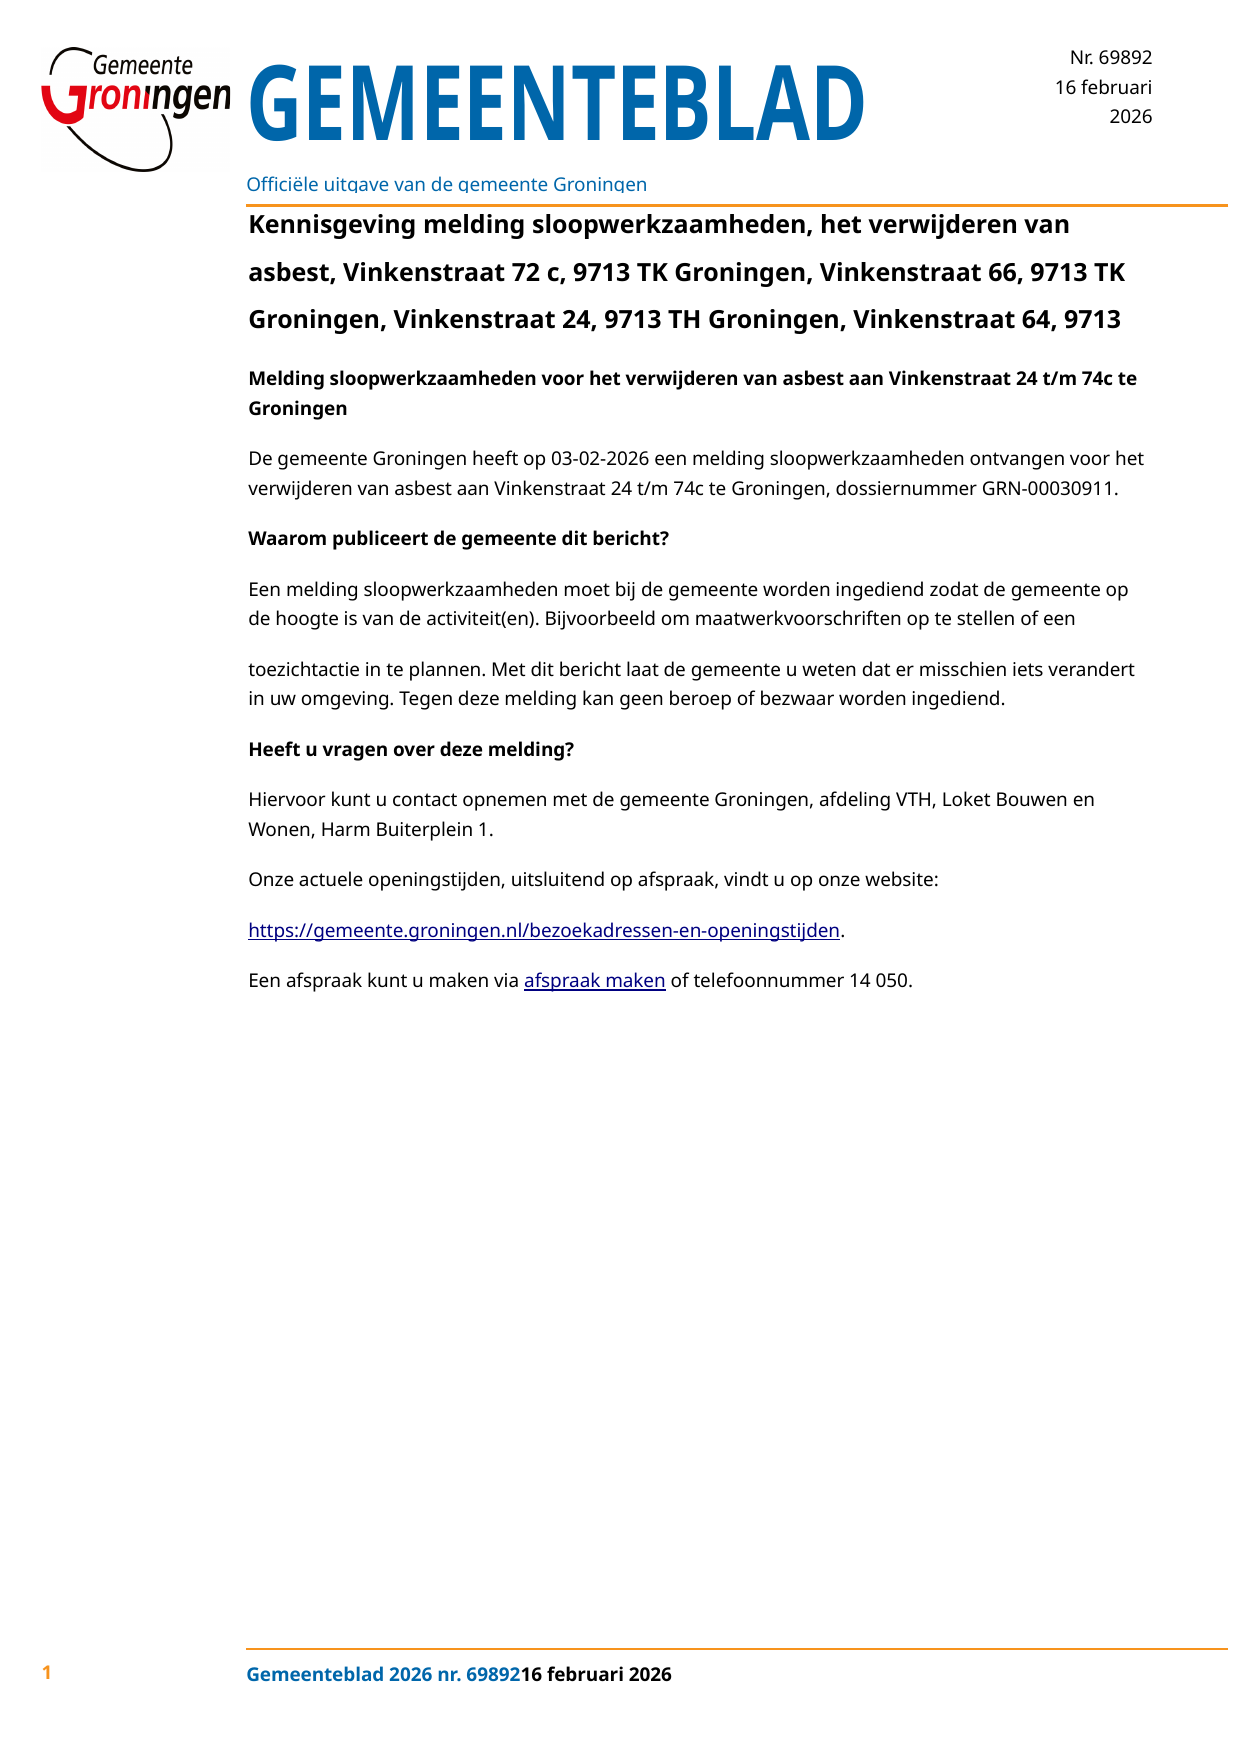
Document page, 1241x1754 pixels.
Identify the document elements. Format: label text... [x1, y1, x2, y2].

text https://gemeente.groningen.nl/bezoekadressen-en-openingstijden. [248, 917, 1152, 942]
text De gemeente Groningen heeft op 03-02-2026 een melding sloopwerkzaamheden ontvangen voor het verwijderen van asbest aan Vinkenstraat 24 t/m 74c te Groningen, dossiernummer GRN-00030911. [248, 446, 1152, 501]
text Een afspraak kunt u maken via afspraak maken of telefoonnummer 14 050. [248, 967, 1152, 993]
text Een melding sloopwerkzaamheden moet bij de gemeente worden ingediend zodat de gemeente op de hoogte is van de activiteit(en). Bijvoorbeeld om maatwerkvoorschriften op te stellen of een [248, 576, 1152, 631]
text Melding sloopwerkzaamheden voor het verwijderen van asbest aan Vinkenstraat 24 t/m 74c te Groningen [248, 366, 1152, 421]
text Waarom publiceert de gemeente dit bericht? [248, 526, 1152, 551]
text Hiervoor kunt u contact opnemen met de gemeente Groningen, afdeling VTH, Loket Bouwen en Wonen, Harm Buiterplein 1. [248, 786, 1152, 842]
text Onze actuele openingstijden, uitsluitend op afspraak, vindt u op onze website: [248, 866, 1152, 892]
text toezichtactie in te plannen. Met dit bericht laat de gemeente u weten dat er misschien iets verandert in uw omgeving. Tegen deze melding kan geen beroep of bezwaar worden ingediend. [248, 656, 1152, 711]
text Kennisgeving melding sloopwerkzaamheden, het verwijderen van asbest, Vinkenstraat 72 c, 9713 TK Groningen, Vinkenstraat 66, 9713 TK Groningen, Vinkenstraat 24, 9713 TH Groningen, Vinkenstraat 64, 9713 [248, 207, 1152, 336]
picture [41, 47, 231, 172]
text Heeft u vragen over deze melding? [248, 736, 1152, 762]
